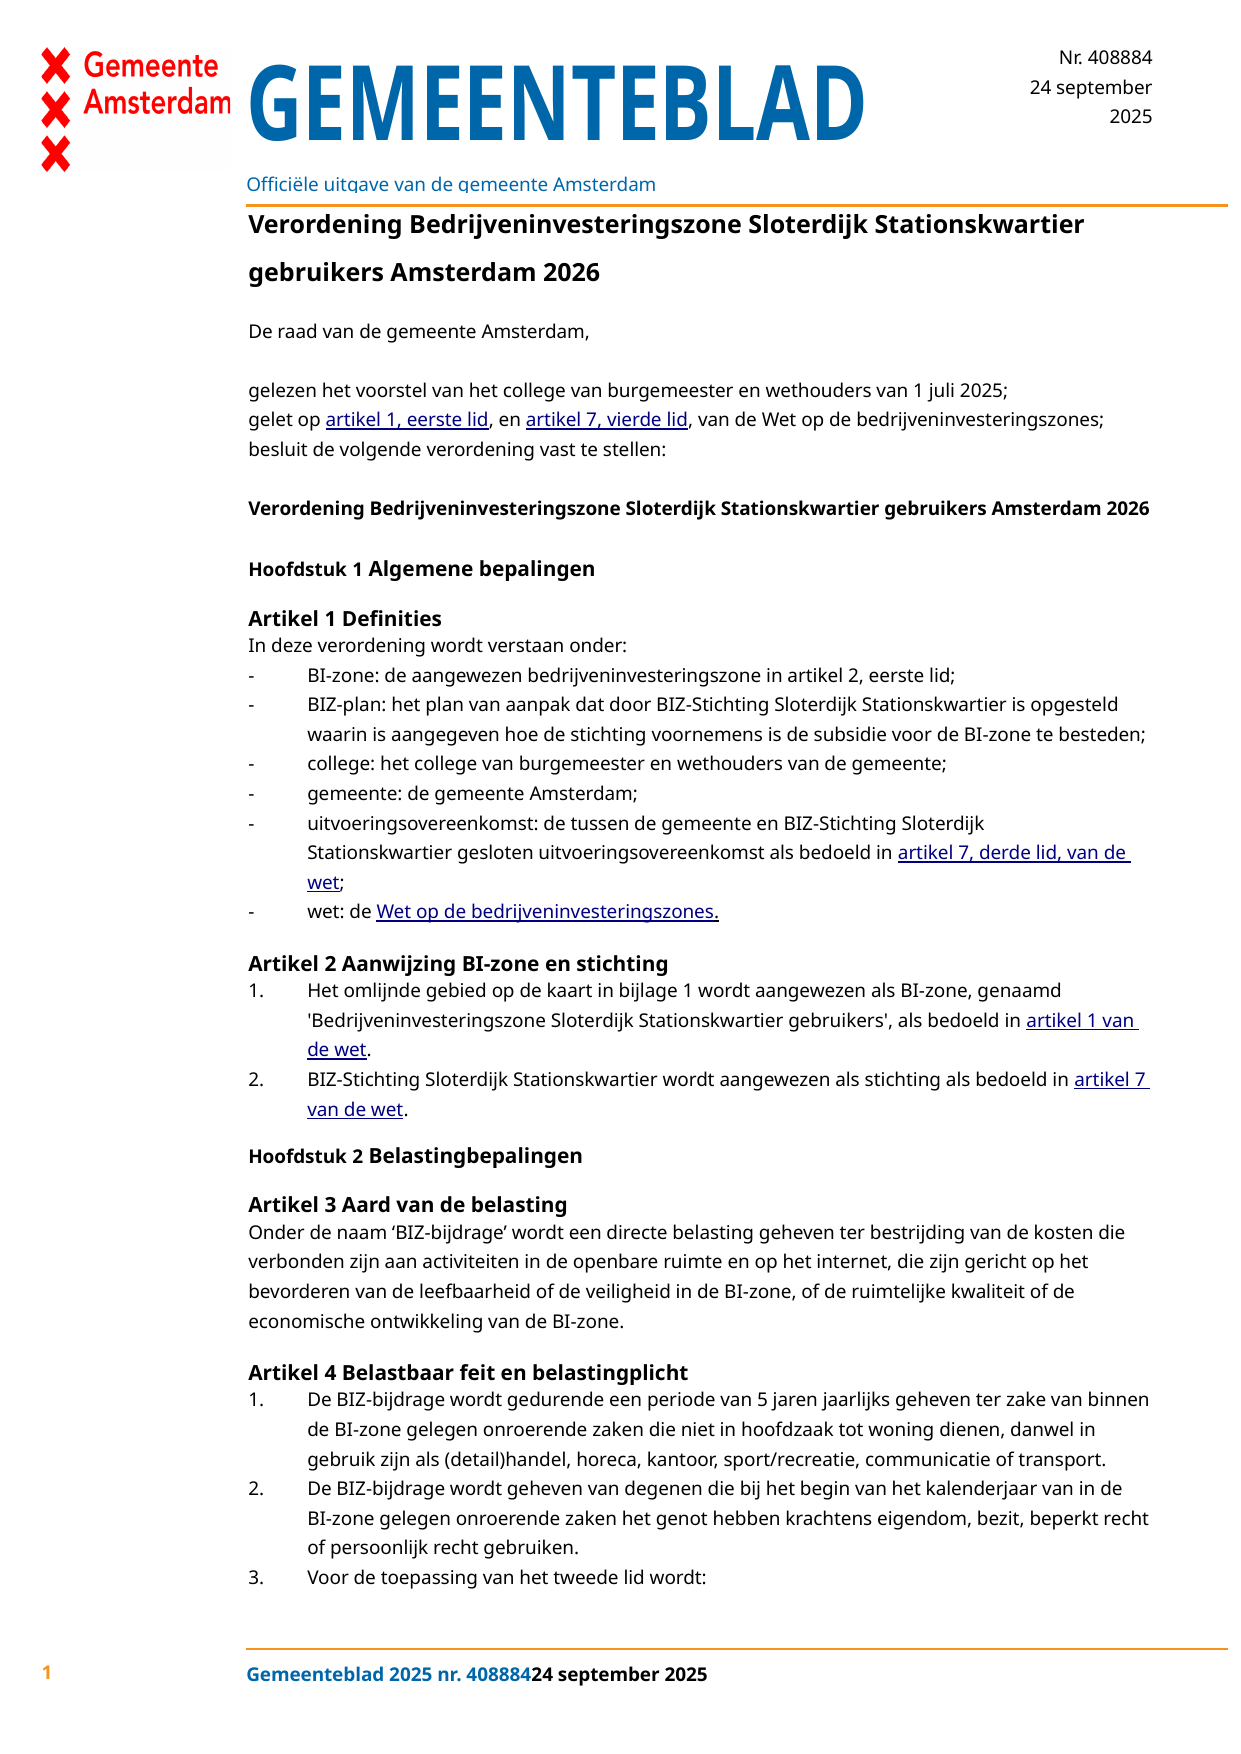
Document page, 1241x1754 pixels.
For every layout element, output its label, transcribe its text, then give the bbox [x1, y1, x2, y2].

text gelet op artikel 1, eerste lid, en artikel 7, vierde lid, van de Wet op de bedrijveninvesteringszones; [248, 407, 1152, 432]
list De BIZ-bijdrage wordt geheven van degenen die bij het begin van het kalenderjaar van in de BI-zone gelegen onroerende zaken het genot hebben krachtens eigendom, bezit, beperkt recht of persoonlijk recht gebruiken. [248, 1475, 1152, 1560]
text gelezen het voorstel van het college van burgemeester en wethouders van 1 juli 2025; [248, 377, 1152, 403]
list uitvoeringsovereenkomst: de tussen de gemeente en BIZ-Stichting Sloterdijk Stationskwartier gesloten uitvoeringsovereenkomst als bedoeld in artikel 7, derde lid, van de wet; [248, 810, 1152, 895]
list gemeente: de gemeente Amsterdam; [248, 780, 1152, 806]
list wet: de Wet op de bedrijveninvesteringszones. [248, 898, 1152, 924]
picture [41, 47, 231, 172]
text Artikel 1 Definities [248, 604, 1152, 632]
list BIZ-Stichting Sloterdijk Stationskwartier wordt aangewezen als stichting als bedoeld in artikel 7 van de wet. [248, 1066, 1152, 1121]
list BI-zone: de aangewezen bedrijveninvesteringszone in artikel 2, eerste lid; [248, 662, 1152, 688]
text De raad van de gemeente Amsterdam, [248, 318, 1152, 344]
text Artikel 4 Belastbaar feit en belastingplicht [248, 1358, 1152, 1387]
list college: het college van burgemeester en wethouders van de gemeente; [248, 751, 1152, 776]
list BIZ-plan: het plan van aanpak dat door BIZ-Stichting Sloterdijk Stationskwartier is opgesteld waarin is aangegeven hoe de stichting voornemens is de subsidie voor de BI-zone te besteden; [248, 691, 1152, 747]
text Artikel 3 Aard van de belasting [248, 1191, 1152, 1219]
list De BIZ-bijdrage wordt gedurende een periode van 5 jaren jaarlijks geheven ter zake van binnen de BI-zone gelegen onroerende zaken die niet in hoofdzaak tot woning dienen, danwel in gebruik zijn als (detail)handel, horeca, kantoor, sport/recreatie, communicatie of transport. [248, 1387, 1152, 1472]
text Artikel 2 Aanwijzing BI-zone en stichting [248, 949, 1152, 977]
list Voor de toepassing van het tweede lid wordt: [248, 1564, 1152, 1590]
text Verordening Bedrijveninvesteringszone Sloterdijk Stationskwartier gebruikers Amsterdam 2026 [248, 207, 1152, 288]
list Het omlijnde gebied op de kaart in bijlage 1 wordt aangewezen als BI-zone, genaamd 'Bedrijveninvesteringszone Sloterdijk Stationskwartier gebruikers', als bedoeld in artikel 1 van de wet. [248, 977, 1152, 1062]
text Hoofdstuk 2 Belastingbepalingen [248, 1141, 1152, 1170]
text Verordening Bedrijveninvesteringszone Sloterdijk Stationskwartier gebruikers Amsterdam 2026 [248, 495, 1152, 521]
text Hoofdstuk 1 Algemene bepalingen [248, 554, 1152, 583]
text besluit de volgende verordening vast te stellen: [248, 436, 1152, 462]
text Onder de naam ‘BIZ-bijdrage’ wordt een directe belasting geheven ter bestrijding van de kosten die verbonden zijn aan activiteiten in de openbare ruimte en op het internet, die zijn gericht op het bevorderen van de leefbaarheid of de veiligheid in de BI-zone, of de ruimtelijke kwaliteit of de economische ontwikkeling van de BI-zone. [248, 1219, 1152, 1333]
text In deze verordening wordt verstaan onder: [248, 632, 1152, 658]
